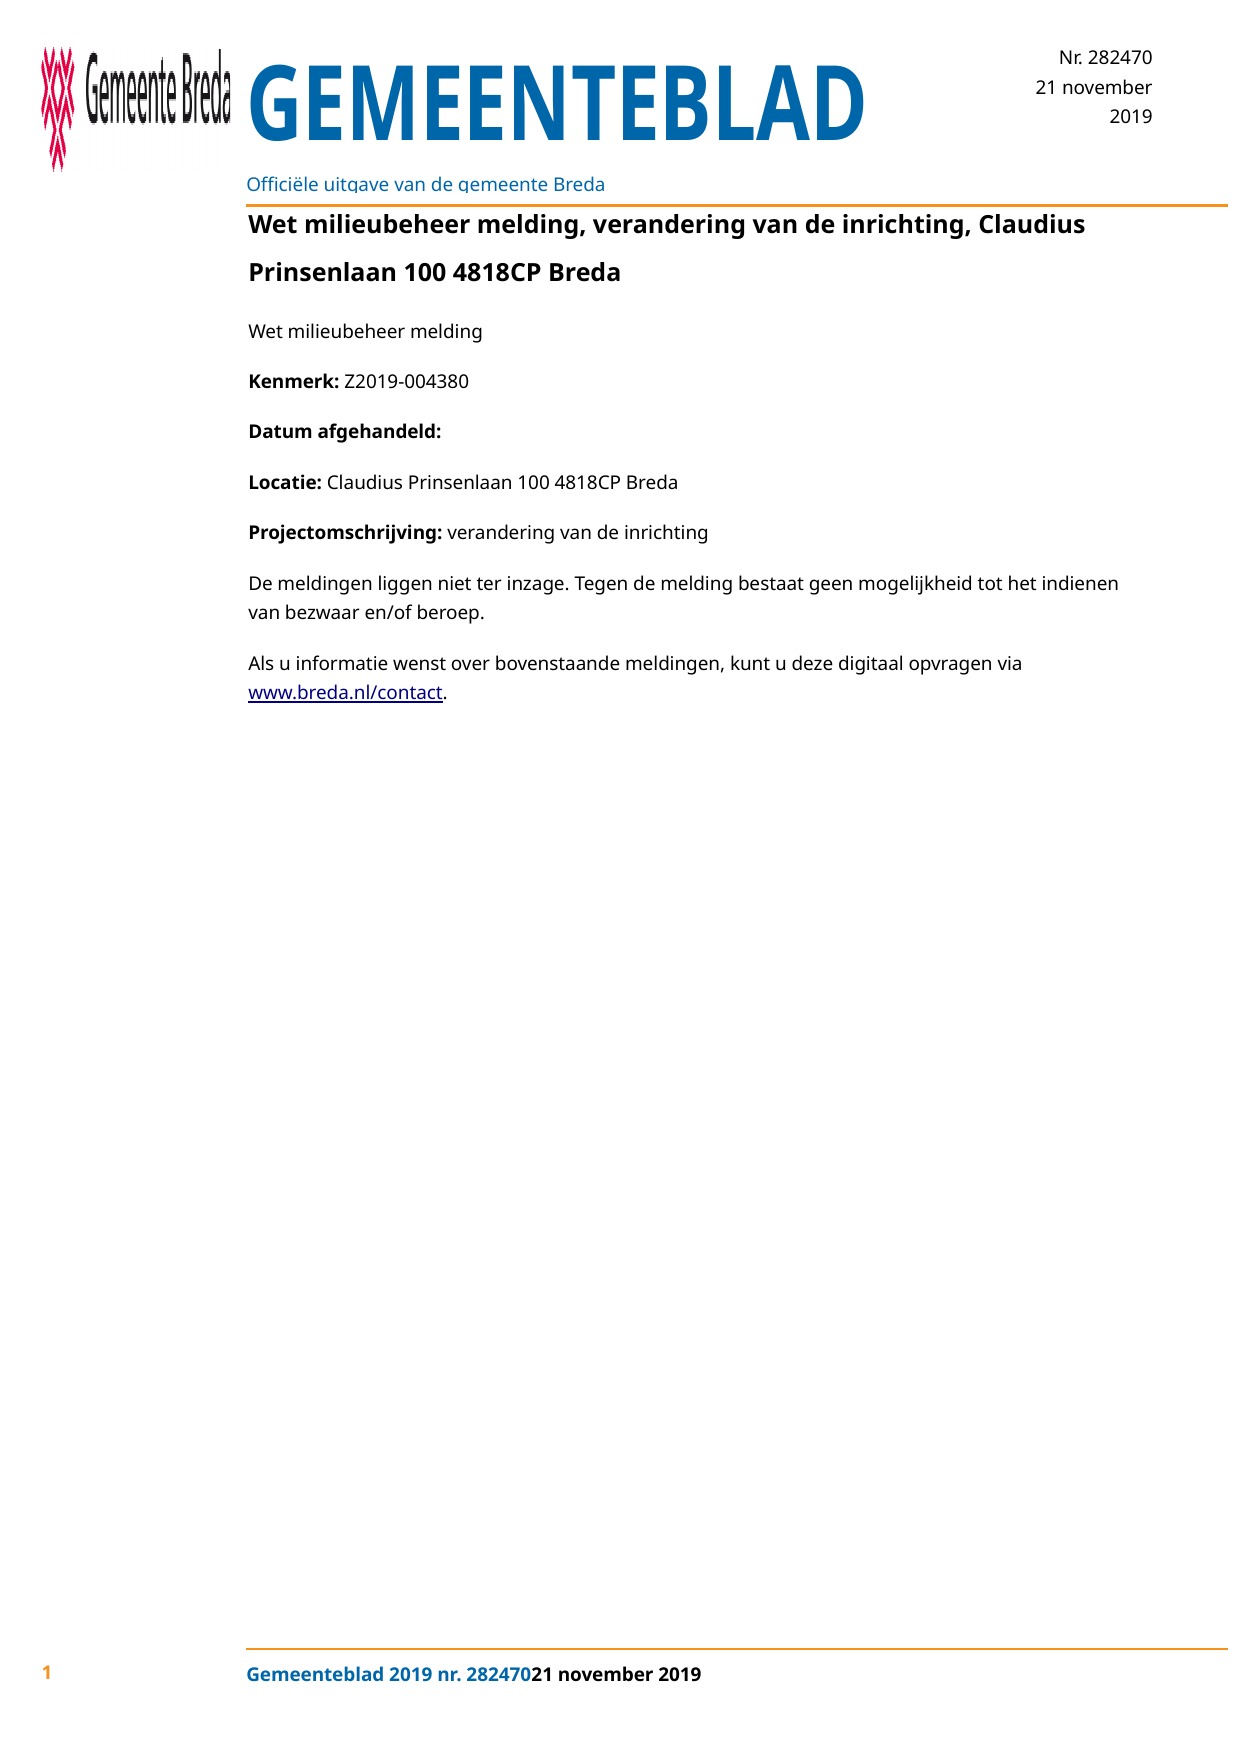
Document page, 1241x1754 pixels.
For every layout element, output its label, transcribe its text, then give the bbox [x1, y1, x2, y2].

picture [41, 47, 231, 172]
text Locatie: Claudius Prinsenlaan 100 4818CP Breda [248, 469, 1152, 495]
text Kenmerk: Z2019-004380 [248, 368, 1152, 394]
text Datum afgehandeld: [248, 419, 1152, 444]
text De meldingen liggen niet ter inzage. Tegen de melding bestaat geen mogelijkheid tot het indienen van bezwaar en/of beroep. [248, 570, 1152, 625]
text Wet milieubeheer melding [248, 318, 1152, 344]
text Projectomschrijving: verandering van de inrichting [248, 519, 1152, 545]
text Wet milieubeheer melding, verandering van de inrichting, Claudius Prinsenlaan 100 4818CP Breda [248, 207, 1152, 288]
text Als u informatie wenst over bovenstaande meldingen, kunt u deze digitaal opvragen via www.breda.nl/contact. [248, 650, 1152, 705]
